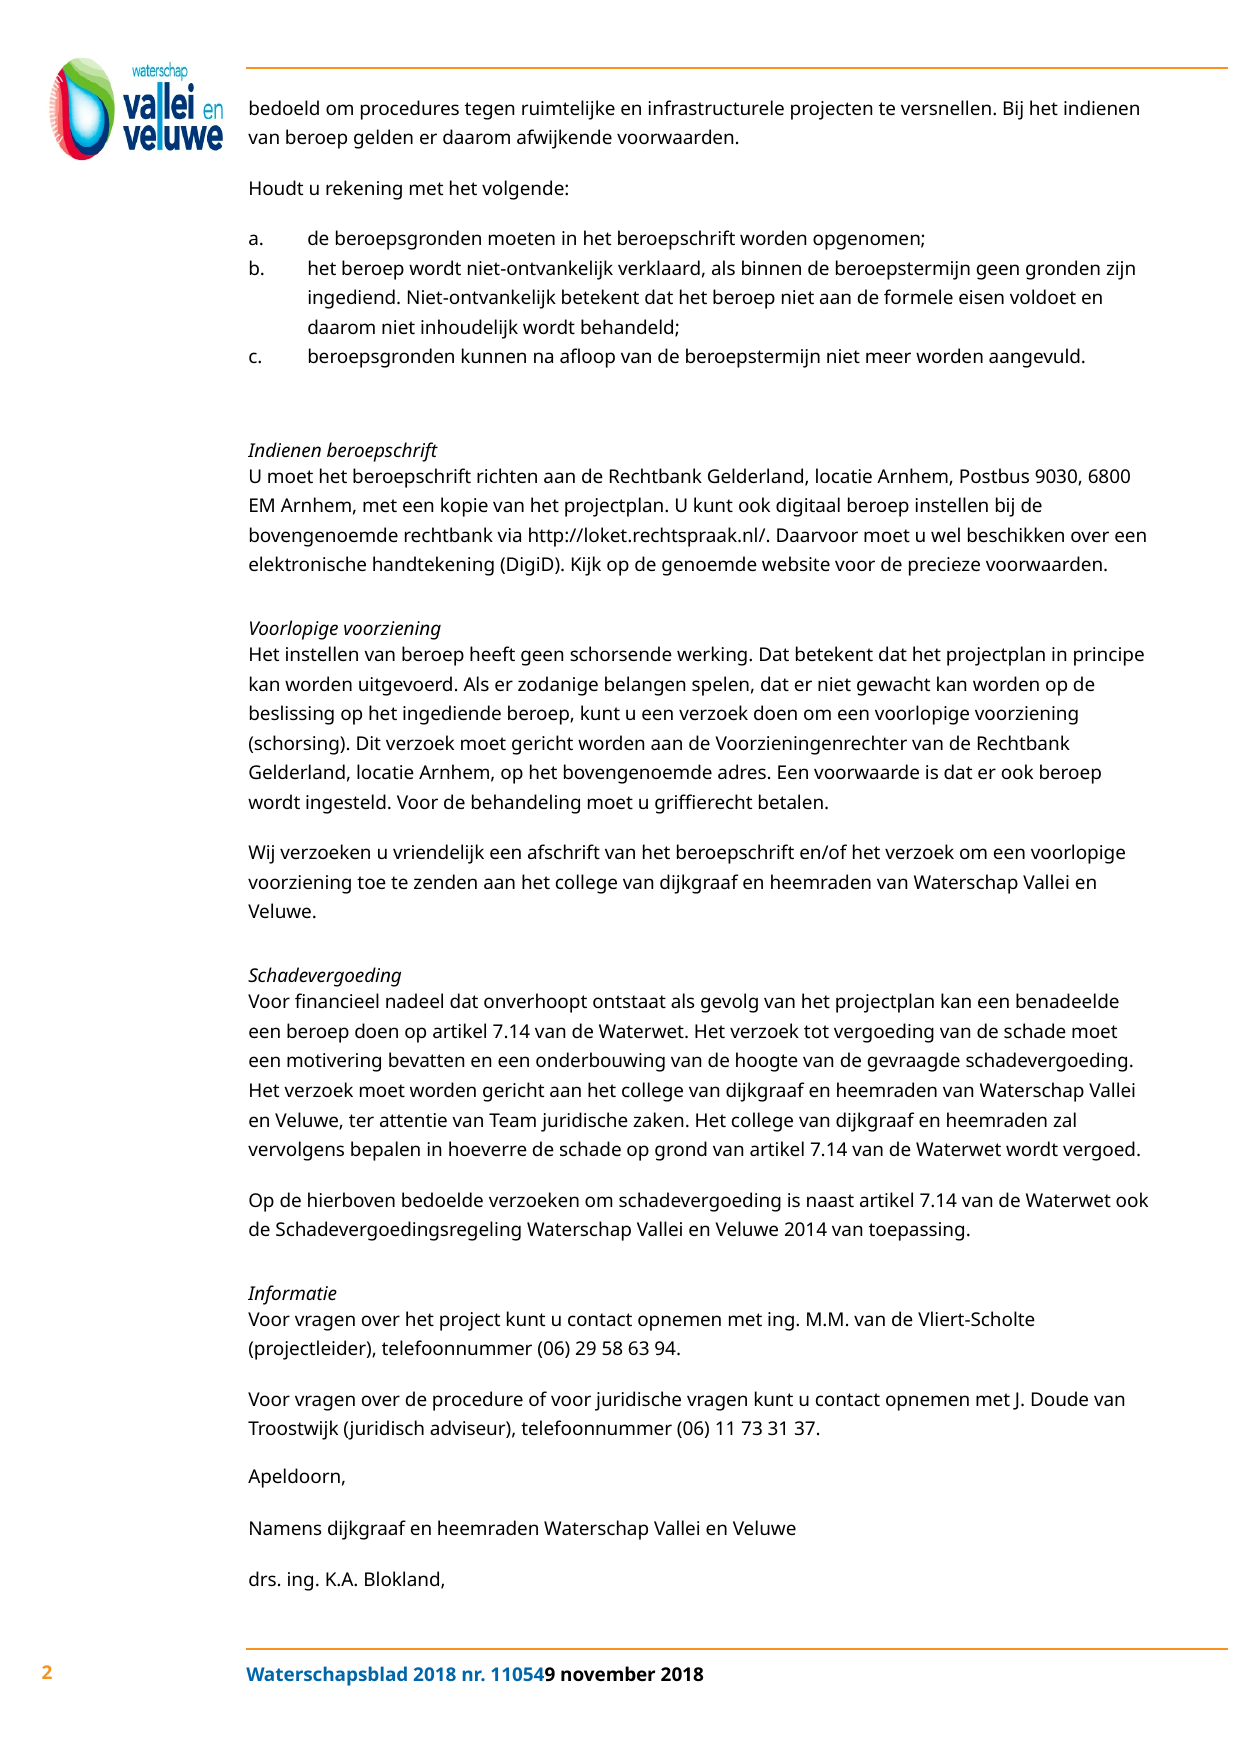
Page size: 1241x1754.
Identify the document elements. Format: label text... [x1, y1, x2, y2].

text Schadevergoeding [248, 963, 1152, 988]
list beroepsgronden kunnen na afloop van de beroepstermijn niet meer worden aangevuld. [248, 343, 1152, 369]
picture [41, 47, 231, 172]
text Indienen beroepschrift [248, 437, 1152, 463]
text Voorlopige voorziening [248, 616, 1152, 641]
text Voor vragen over het project kunt u contact opnemen met ing. M.M. van de Vliert-Scholte (projectleider), telefoonnummer (06) 29 58 63 94. [248, 1306, 1152, 1361]
text Houdt u rekening met het volgende: [248, 175, 1152, 201]
list het beroep wordt niet-ontvankelijk verklaard, als binnen de beroepstermijn geen gronden zijn ingediend. Niet-ontvankelijk betekent dat het beroep niet aan de formele eisen voldoet en daarom niet inhoudelijk wordt behandeld; [248, 255, 1152, 340]
text Wij verzoeken u vriendelijk een afschrift van het beroepschrift en/of het verzoek om een voorlopige voorziening toe te zenden aan het college van dijkgraaf en heemraden van Waterschap Vallei en Veluwe. [248, 839, 1152, 924]
text bedoeld om procedures tegen ruimtelijke en infrastructurele projecten te versnellen. Bij het indienen van beroep gelden er daarom afwijkende voorwaarden. [248, 95, 1152, 150]
text drs. ing. K.A. Blokland, [248, 1566, 1152, 1592]
text Voor financieel nadeel dat onverhoopt ontstaat als gevolg van het projectplan kan een benadeelde een beroep doen op artikel 7.14 van de Waterwet. Het verzoek tot vergoeding van de schade moet een motivering bevatten en een onderbouwing van de hoogte van de gevraagde schadevergoeding. Het verzoek moet worden gericht aan het college van dijkgraaf en heemraden van Waterschap Vallei en Veluwe, ter attentie van Team juridische zaken. Het college van dijkgraaf en heemraden zal vervolgens bepalen in hoeverre de schade op grond van artikel 7.14 van de Waterwet wordt vergoed. [248, 988, 1152, 1162]
text Voor vragen over de procedure of voor juridische vragen kunt u contact opnemen met J. Doude van Troostwijk (juridisch adviseur), telefoonnummer (06) 11 73 31 37. [248, 1386, 1152, 1441]
list de beroepsgronden moeten in het beroepschrift worden opgenomen; [248, 225, 1152, 251]
text Op de hierboven bedoelde verzoeken om schadevergoeding is naast artikel 7.14 van de Waterwet ook de Schadevergoedingsregeling Waterschap Vallei en Veluwe 2014 van toepassing. [248, 1187, 1152, 1242]
text Namens dijkgraaf en heemraden Waterschap Vallei en Veluwe [248, 1515, 1152, 1541]
text Apeldoorn, [248, 1463, 1152, 1489]
text U moet het beroepschrift richten aan de Rechtbank Gelderland, locatie Arnhem, Postbus 9030, 6800 EM Arnhem, met een kopie van het projectplan. U kunt ook digitaal beroep instellen bij de bovengenoemde rechtbank via http://loket.rechtspraak.nl/. Daarvoor moet u wel beschikken over een elektronische handtekening (DigiD). Kijk op de genoemde website voor de precieze voorwaarden. [248, 463, 1152, 577]
text Het instellen van beroep heeft geen schorsende werking. Dat betekent dat het projectplan in principe kan worden uitgevoerd. Als er zodanige belangen spelen, dat er niet gewacht kan worden op de beslissing op het ingediende beroep, kunt u een verzoek doen om een voorlopige voorziening (schorsing). Dit verzoek moet gericht worden aan de Voorzieningenrechter van de Rechtbank Gelderland, locatie Arnhem, op het bovengenoemde adres. Een voorwaarde is dat er ook beroep wordt ingesteld. Voor de behandeling moet u griffierecht betalen. [248, 641, 1152, 815]
text Informatie [248, 1280, 1152, 1306]
